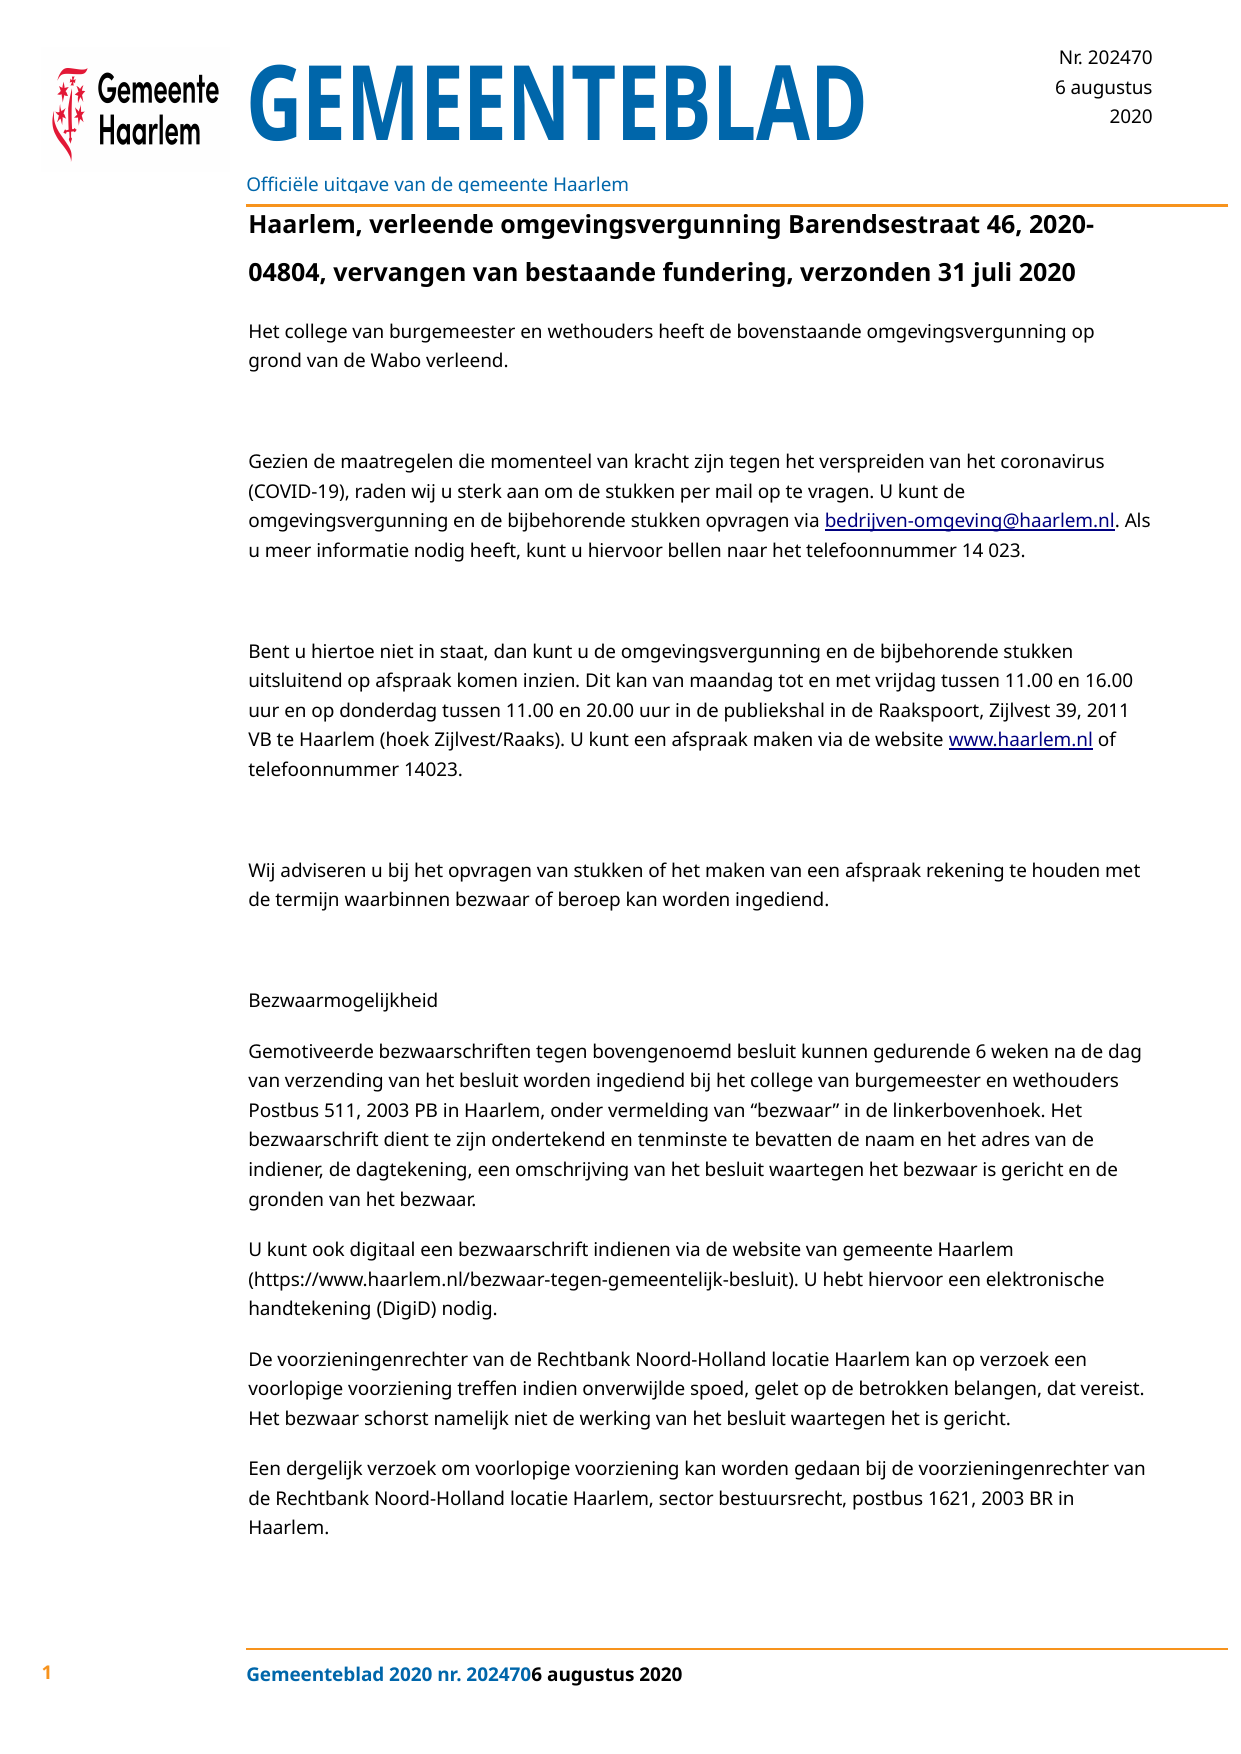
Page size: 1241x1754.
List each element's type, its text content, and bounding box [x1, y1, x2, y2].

text Bent u hiertoe niet in staat, dan kunt u de omgevingsvergunning en de bijbehorende stukken uitsluitend op afspraak komen inzien. Dit kan van maandag tot en met vrijdag tussen 11.00 en 16.00 uur en op donderdag tussen 11.00 en 20.00 uur in de publiekshal in de Raakspoort, Zijlvest 39, 2011 VB te Haarlem (hoek Zijlvest/Raaks). U kunt een afspraak maken via de website www.haarlem.nl of telefoonnummer 14023. [248, 638, 1152, 782]
text Gemotiveerde bezwaarschriften tegen bovengenoemd besluit kunnen gedurende 6 weken na de dag van verzending van het besluit worden ingediend bij het college van burgemeester en wethouders Postbus 511, 2003 PB in Haarlem, onder vermelding van “bezwaar” in de linkerbovenhoek. Het bezwaarschrift dient te zijn ondertekend en tenminste te bevatten de naam en het adres van de indiener, de dagtekening, een omschrijving van het besluit waartegen het bezwaar is gericht en de gronden van het bezwaar. [248, 1038, 1152, 1212]
text Het college van burgemeester en wethouders heeft de bovenstaande omgevingsvergunning op grond van de Wabo verleend. [248, 318, 1152, 373]
text Wij adviseren u bij het opvragen van stukken of het maken van een afspraak rekening te houden met de termijn waarbinnen bezwaar of beroep kan worden ingediend. [248, 857, 1152, 912]
text Een dergelijk verzoek om voorlopige voorziening kan worden gedaan bij de voorzieningenrechter van de Rechtbank Noord-Holland locatie Haarlem, sector bestuursrecht, postbus 1621, 2003 BR in Haarlem. [248, 1455, 1152, 1540]
text U kunt ook digitaal een bezwaarschrift indienen via de website van gemeente Haarlem (https://www.haarlem.nl/bezwaar-tegen-gemeentelijk-besluit). U hebt hiervoor een elektronische handtekening (DigiD) nodig. [248, 1236, 1152, 1321]
text Gezien de maatregelen die momenteel van kracht zijn tegen het verspreiden van het coronavirus (COVID-19), raden wij u sterk aan om de stukken per mail op te vragen. U kunt de omgevingsvergunning en de bijbehorende stukken opvragen via bedrijven-omgeving@haarlem.nl. Als u meer informatie nodig heeft, kunt u hiervoor bellen naar het telefoonnummer 14 023. [248, 448, 1152, 563]
picture [41, 47, 231, 172]
text Bezwaarmogelijkheid [248, 987, 1152, 1013]
text Haarlem, verleende omgevingsvergunning Barendsestraat 46, 2020-04804, vervangen van bestaande fundering, verzonden 31 juli 2020 [248, 207, 1152, 288]
text De voorzieningenrechter van de Rechtbank Noord-Holland locatie Haarlem kan op verzoek een voorlopige voorziening treffen indien onverwijlde spoed, gelet op de betrokken belangen, dat vereist. Het bezwaar schorst namelijk niet de werking van het besluit waartegen het is gericht. [248, 1346, 1152, 1431]
